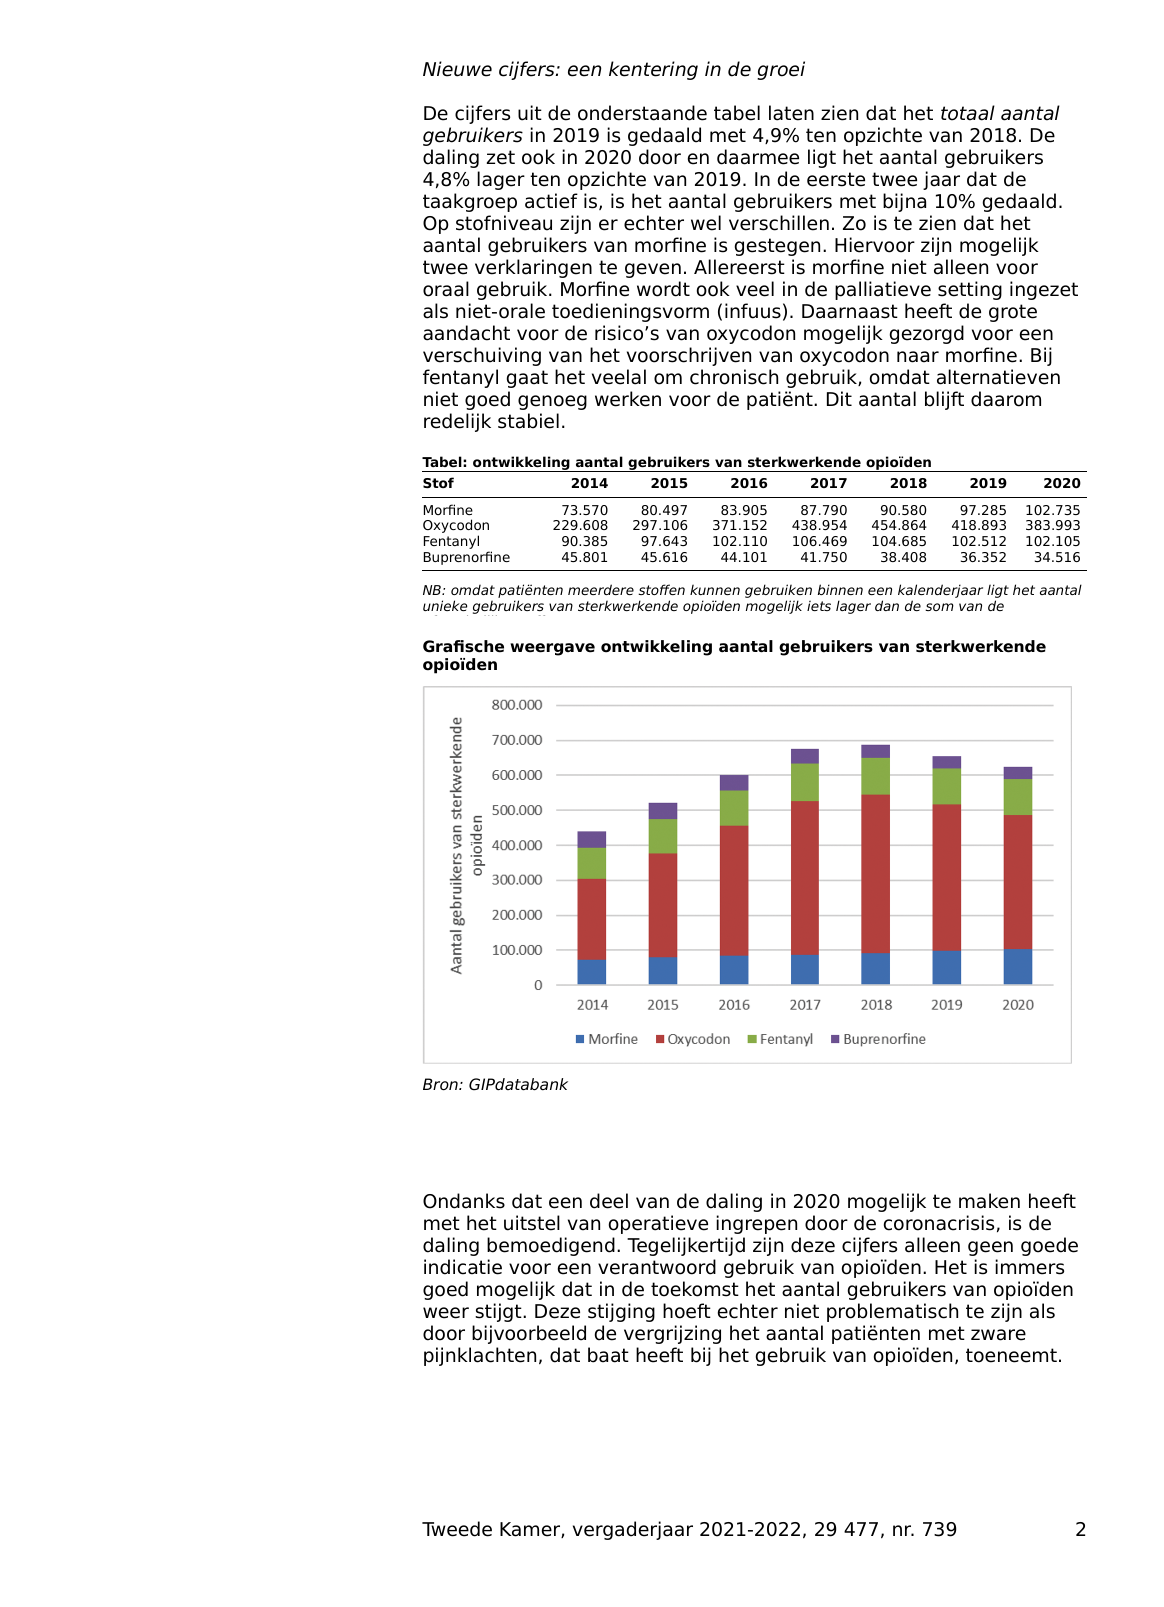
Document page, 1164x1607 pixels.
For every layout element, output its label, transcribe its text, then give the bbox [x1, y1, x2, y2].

table_cell 102.110 [694, 534, 774, 549]
table_cell 297.106 [614, 518, 694, 534]
table_header Tabel: ontwikkeling aantal gebruikers van sterkwerkende opioïden [422, 455, 1087, 471]
table_cell 2018 [853, 472, 933, 497]
table_cell 73.570 [535, 498, 614, 518]
table_cell 2019 [933, 472, 1013, 497]
table_cell 45.801 [535, 550, 614, 570]
text Grafische weergave ontwikkeling aantal gebruikers van sterkwerkende opioïden [422, 638, 1072, 674]
text De cijfers uit de onderstaande tabel laten zien dat het totaal aantal gebruikers in 2019 is gedaald met 4,9% ten opzichte van 2018. De daling zet ook in 2020 door en daarmee ligt het aantal gebruikers 4,8% lager ten opzichte van 2019. In de eerste twee jaar dat de taakgroep actief is, is het aantal gebruikers met bijna 10% gedaald. Op stofniveau zijn er echter wel verschillen. Zo is te zien dat het aantal gebruikers van morfine is gestegen. Hiervoor zijn mogelijk twee verklaringen te geven. Allereerst is morfine niet alleen voor oraal gebruik. Morfine wordt ook veel in de palliatieve setting ingezet als niet-orale toedieningsvorm (infuus). Daarnaast heeft de grote aandacht voor de risico’s van oxycodon mogelijk gezorgd voor een verschuiving van het voorschrijven van oxycodon naar morfine. Bij fentanyl gaat het veelal om chronisch gebruik, omdat alternatieven niet goed genoeg werken voor de patiënt. Dit aantal blijft daarom redelijk stabiel. [422, 103, 1087, 433]
subtitle Nieuwe cijfers: een kentering in de groei [422, 59, 1087, 81]
table_cell 2017 [774, 472, 853, 497]
table_cell 2020 [1013, 472, 1087, 497]
table_cell Morfine [422, 498, 534, 518]
table_cell 87.790 [774, 498, 853, 518]
text Bron: GIPdatabank [422, 1076, 1072, 1094]
table_cell 38.408 [853, 550, 933, 570]
table_cell Stof [422, 472, 534, 497]
table_cell 83.905 [694, 498, 774, 518]
table_cell Fentanyl [422, 534, 534, 549]
table_cell 2014 [535, 472, 614, 497]
table_cell 104.685 [853, 534, 933, 549]
table_cell 371.152 [694, 518, 774, 534]
table_cell 80.497 [614, 498, 694, 518]
table_cell 2016 [694, 472, 774, 497]
table_cell 106.469 [774, 534, 853, 549]
table_cell 418.893 [933, 518, 1013, 534]
text Ondanks dat een deel van de daling in 2020 mogelijk te maken heeft met het uitstel van operatieve ingrepen door de coronacrisis, is de daling bemoedigend. Tegelijkertijd zijn deze cijfers alleen geen goede indicatie voor een verantwoord gebruik van opioïden. Het is immers goed mogelijk dat in de toekomst het aantal gebruikers van opioïden weer stijgt. Deze stijging hoeft echter niet problematisch te zijn als door bijvoorbeeld de vergrijzing het aantal patiënten met zware pijnklachten, dat baat heeft bij het gebruik van opioïden, toeneemt. [422, 1191, 1087, 1367]
table_cell 383.993 [1013, 518, 1087, 534]
table_cell 102.105 [1013, 534, 1087, 549]
table_cell 34.516 [1013, 550, 1087, 570]
table_cell Oxycodon [422, 518, 534, 534]
table_cell 438.954 [774, 518, 853, 534]
table_cell 44.101 [694, 550, 774, 570]
table_cell 102.735 [1013, 498, 1087, 518]
table_cell 229.608 [535, 518, 614, 534]
table_cell Buprenorfine [422, 550, 534, 570]
table_cell 90.580 [853, 498, 933, 518]
table_cell 102.512 [933, 534, 1013, 549]
table_cell 36.352 [933, 550, 1013, 570]
table_cell 97.643 [614, 534, 694, 549]
table_cell 45.616 [614, 550, 694, 570]
table_cell 454.864 [853, 518, 933, 534]
table_cell NB: omdat patiënten meerdere stoffen kunnen gebruiken binnen een kalenderjaar ligt het aantal unieke gebruikers van sterkwerkende opioïden mogelijk iets lager dan de som van de afzonderlijke stoffen. [422, 571, 1087, 630]
picture [422, 686, 1072, 1064]
table_cell 90.385 [535, 534, 614, 549]
table_cell 41.750 [774, 550, 853, 570]
table_cell 2015 [614, 472, 694, 497]
table_cell 97.285 [933, 498, 1013, 518]
